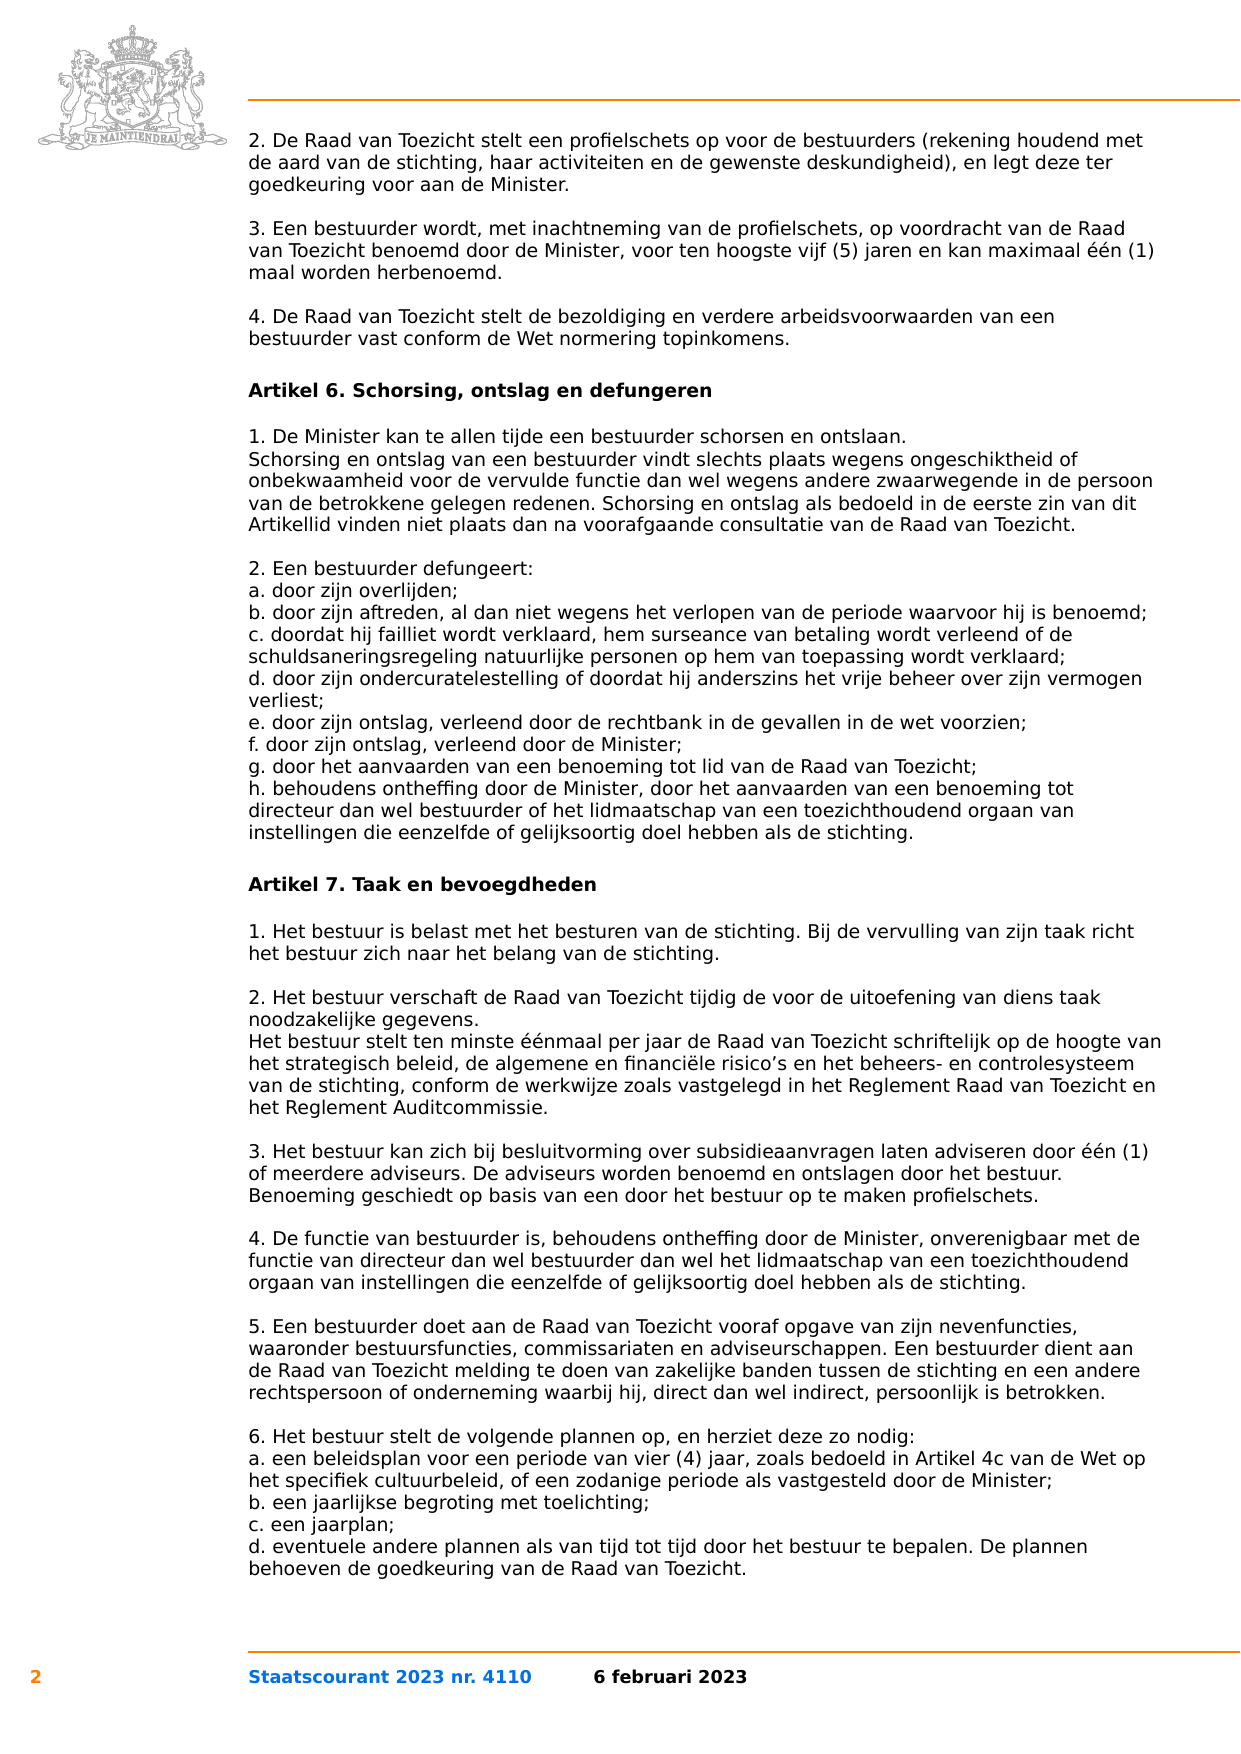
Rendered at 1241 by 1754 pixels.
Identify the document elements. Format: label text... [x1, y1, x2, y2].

text 6. Het bestuur stelt de volgende plannen op, en herziet deze zo nodig: [248, 1426, 1163, 1448]
text c. een jaarplan; [248, 1514, 1163, 1536]
text c. doordat hij failliet wordt verklaard, hem surseance van betaling wordt verleend of de schuldsaneringsregeling natuurlijke personen op hem van toepassing wordt verklaard; [248, 624, 1163, 668]
text a. door zijn overlijden; [248, 580, 1163, 602]
subtitle Artikel 6. Schorsing, ontslag en defungeren [248, 379, 1163, 401]
text g. door het aanvaarden van een benoeming tot lid van de Raad van Toezicht; [248, 756, 1163, 778]
text b. door zijn aftreden, al dan niet wegens het verlopen van de periode waarvoor hij is benoemd; [248, 602, 1163, 624]
text 3. Een bestuurder wordt, met inachtneming van de profielschets, op voordracht van de Raad van Toezicht benoemd door de Minister, voor ten hoogste vijf (5) jaren en kan maximaal één (1) maal worden herbenoemd. [248, 218, 1163, 284]
picture [38, 25, 227, 150]
text Het bestuur stelt ten minste éénmaal per jaar de Raad van Toezicht schriftelijk op de hoogte van het strategisch beleid, de algemene en financiële risico’s en het beheers- en controlesysteem van de stichting, conform de werkwijze zoals vastgelegd in het Reglement Raad van Toezicht en het Reglement Auditcommissie. [248, 1031, 1163, 1119]
text 1. De Minister kan te allen tijde een bestuurder schorsen en ontslaan. [248, 426, 1163, 448]
text 5. Een bestuurder doet aan de Raad van Toezicht vooraf opgave van zijn nevenfuncties, waaronder bestuursfuncties, commissariaten en adviseurschappen. Een bestuurder dient aan de Raad van Toezicht melding te doen van zakelijke banden tussen de stichting en een andere rechtspersoon of onderneming waarbij hij, direct dan wel indirect, persoonlijk is betrokken. [248, 1316, 1163, 1404]
text 2. Een bestuurder defungeert: [248, 558, 1163, 580]
text a. een beleidsplan voor een periode van vier (4) jaar, zoals bedoeld in Artikel 4c van de Wet op het specifiek cultuurbeleid, of een zodanige periode als vastgesteld door de Minister; [248, 1448, 1163, 1492]
text d. eventuele andere plannen als van tijd tot tijd door het bestuur te bepalen. De plannen behoeven de goedkeuring van de Raad van Toezicht. [248, 1536, 1163, 1580]
text 4. De Raad van Toezicht stelt de bezoldiging en verdere arbeidsvoorwaarden van een bestuurder vast conform de Wet normering topinkomens. [248, 306, 1163, 349]
text 2. Het bestuur verschaft de Raad van Toezicht tijdig de voor de uitoefening van diens taak noodzakelijke gegevens. [248, 987, 1163, 1031]
text d. door zijn ondercuratelestelling of doordat hij anderszins het vrije beheer over zijn vermogen verliest; [248, 668, 1163, 712]
text 1. Het bestuur is belast met het besturen van de stichting. Bij de vervulling van zijn taak richt het bestuur zich naar het belang van de stichting. [248, 921, 1163, 965]
text b. een jaarlijkse begroting met toelichting; [248, 1492, 1163, 1514]
text e. door zijn ontslag, verleend door de rechtbank in de gevallen in de wet voorzien; [248, 712, 1163, 734]
text h. behoudens ontheffing door de Minister, door het aanvaarden van een benoeming tot directeur dan wel bestuurder of het lidmaatschap van een toezichthoudend orgaan van instellingen die eenzelfde of gelijksoortig doel hebben als de stichting. [248, 778, 1163, 844]
text 3. Het bestuur kan zich bij besluitvorming over subsidieaanvragen laten adviseren door één (1) of meerdere adviseurs. De adviseurs worden benoemd en ontslagen door het bestuur. Benoeming geschiedt op basis van een door het bestuur op te maken profielschets. [248, 1141, 1163, 1206]
subtitle Artikel 7. Taak en bevoegdheden [248, 874, 1163, 896]
text 2. De Raad van Toezicht stelt een profielschets op voor de bestuurders (rekening houdend met de aard van de stichting, haar activiteiten en de gewenste deskundigheid), en legt deze ter goedkeuring voor aan de Minister. [248, 130, 1163, 196]
text 4. De functie van bestuurder is, behoudens ontheffing door de Minister, onverenigbaar met de functie van directeur dan wel bestuurder dan wel het lidmaatschap van een toezichthoudend orgaan van instellingen die eenzelfde of gelijksoortig doel hebben als de stichting. [248, 1228, 1163, 1294]
text Schorsing en ontslag van een bestuurder vindt slechts plaats wegens ongeschiktheid of onbekwaamheid voor de vervulde functie dan wel wegens andere zwaarwegende in de persoon van de betrokkene gelegen redenen. Schorsing en ontslag als bedoeld in de eerste zin van dit Artikellid vinden niet plaats dan na voorafgaande consultatie van de Raad van Toezicht. [248, 448, 1163, 536]
text f. door zijn ontslag, verleend door de Minister; [248, 734, 1163, 756]
